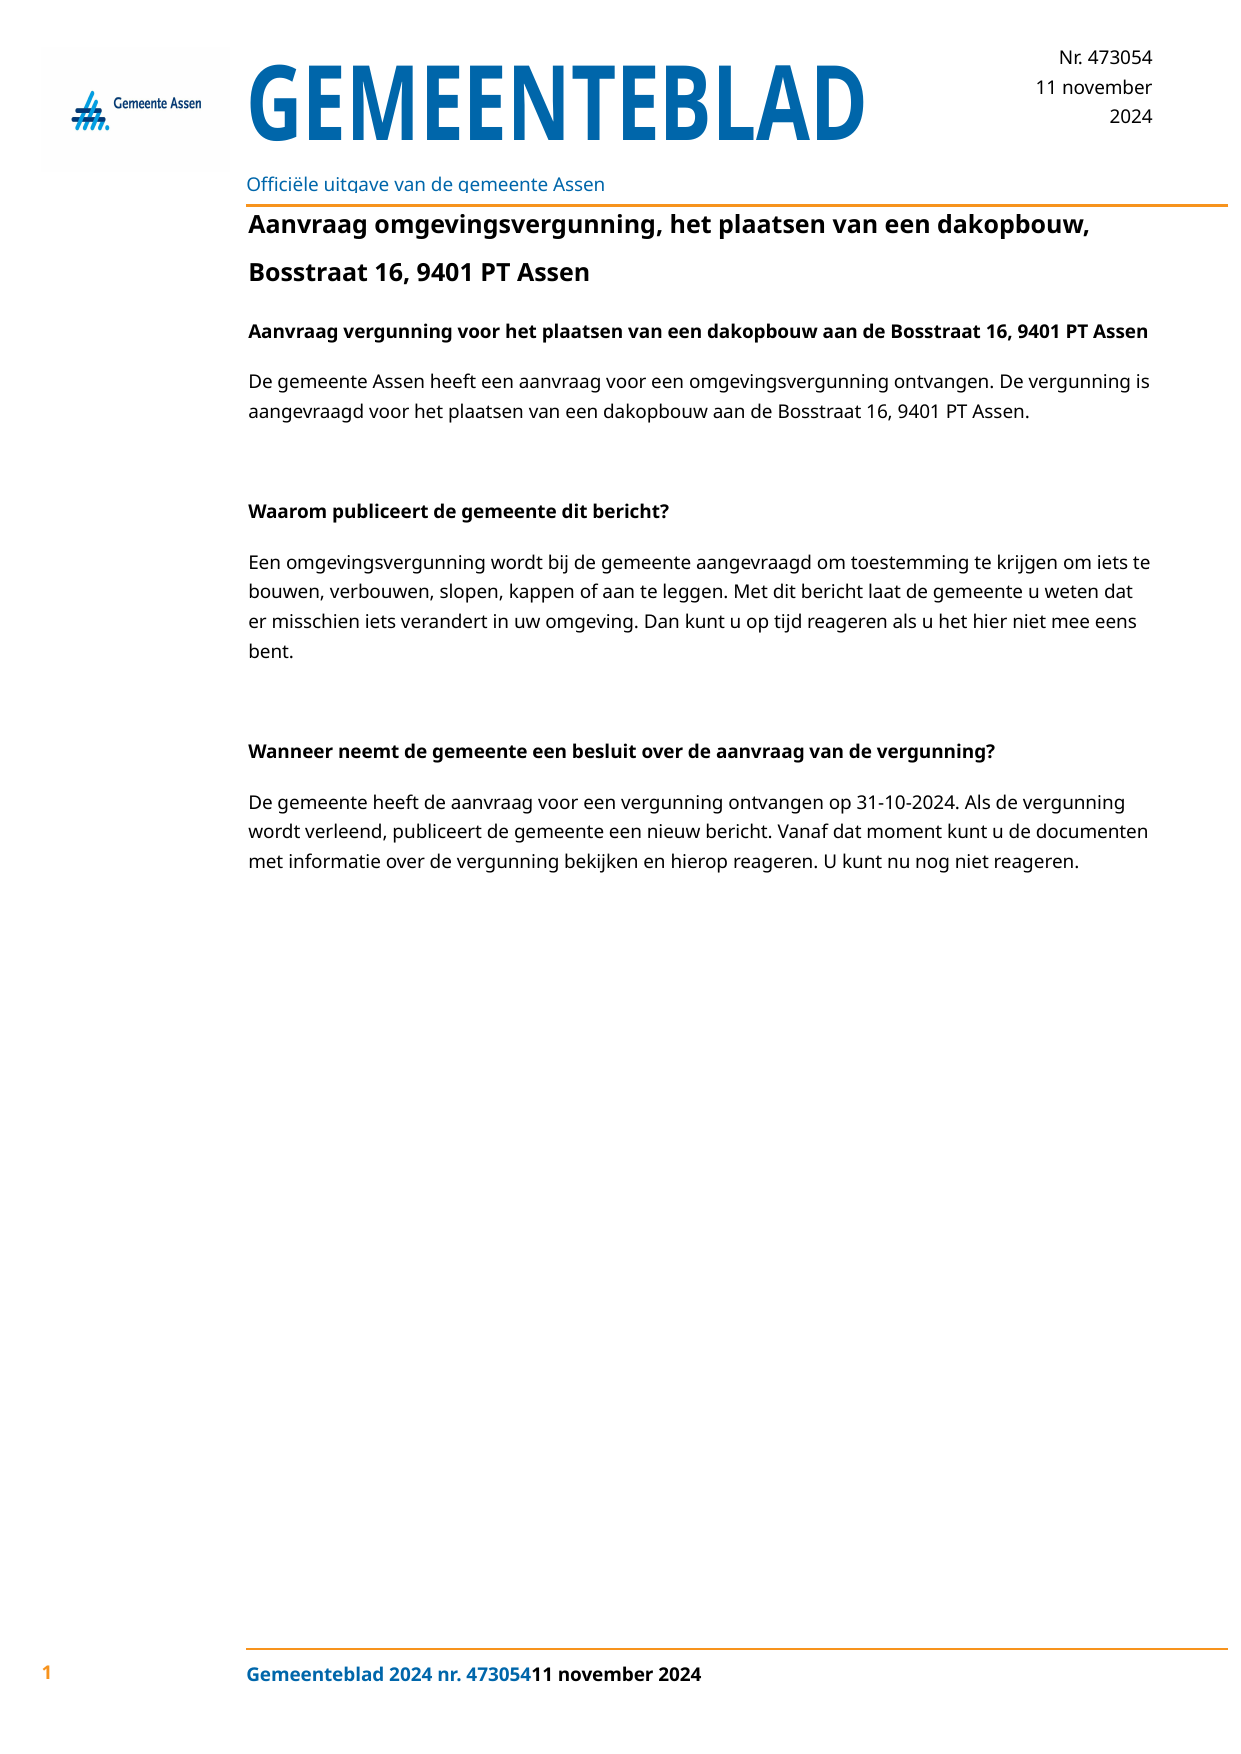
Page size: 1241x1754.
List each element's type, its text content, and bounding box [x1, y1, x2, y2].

text Een omgevingsvergunning wordt bij de gemeente aangevraagd om toestemming te krijgen om iets te bouwen, verbouwen, slopen, kappen of aan te leggen. Met dit bericht laat de gemeente u weten dat er misschien iets verandert in uw omgeving. Dan kunt u op tijd reageren als u het hier niet mee eens bent. [248, 549, 1152, 664]
text Waarom publiceert de gemeente dit bericht? [248, 499, 1152, 524]
text Aanvraag omgevingsvergunning, het plaatsen van een dakopbouw, Bosstraat 16, 9401 PT Assen [248, 207, 1152, 288]
text De gemeente heeft de aanvraag voor een vergunning ontvangen op 31-10-2024. Als de vergunning wordt verleend, publiceert de gemeente een nieuw bericht. Vanaf dat moment kunt u de documenten met informatie over de vergunning bekijken en hierop reageren. U kunt nu nog niet reageren. [248, 789, 1152, 874]
text Wanneer neemt de gemeente een besluit over de aanvraag van de vergunning? [248, 739, 1152, 764]
text Aanvraag vergunning voor het plaatsen van een dakopbouw aan de Bosstraat 16, 9401 PT Assen [248, 318, 1152, 344]
text De gemeente Assen heeft een aanvraag voor een omgevingsvergunning ontvangen. De vergunning is aangevraagd voor het plaatsen van een dakopbouw aan de Bosstraat 16, 9401 PT Assen. [248, 368, 1152, 424]
picture [41, 47, 231, 172]
